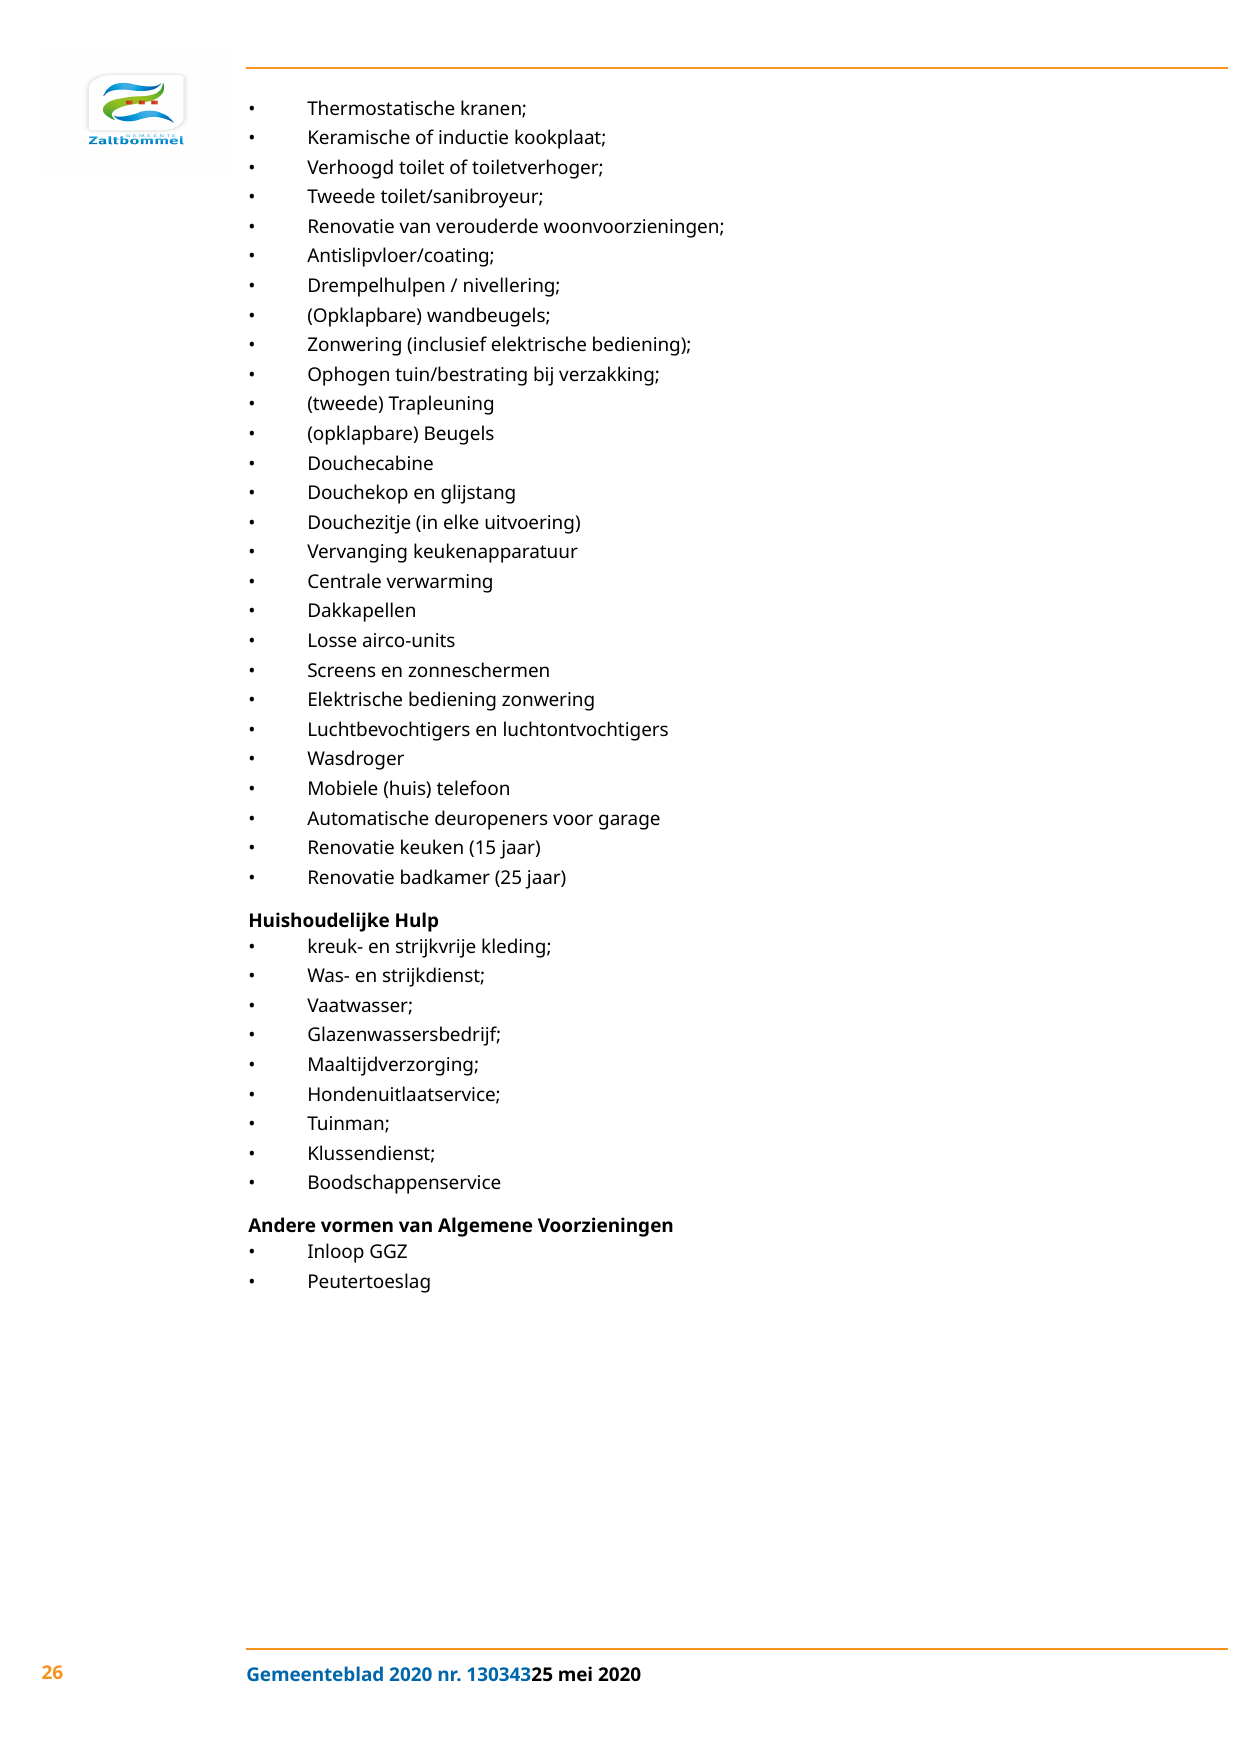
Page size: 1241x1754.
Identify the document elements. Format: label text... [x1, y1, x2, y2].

list Luchtbevochtigers en luchtontvochtigers [248, 716, 1152, 742]
list Was- en strijkdienst; [248, 962, 1152, 988]
picture [41, 47, 231, 172]
list Verhoogd toilet of toiletverhoger; [248, 154, 1152, 180]
list kreuk- en strijkvrije kleding; [248, 933, 1152, 958]
list Peutertoeslag [248, 1268, 1152, 1294]
list Glazenwassersbedrijf; [248, 1022, 1152, 1047]
text Huishoudelijke Hulp [248, 907, 1152, 933]
list Antislipvloer/coating; [248, 243, 1152, 268]
list Klussendienst; [248, 1140, 1152, 1166]
list Renovatie badkamer (25 jaar) [248, 864, 1152, 890]
list Tweede toilet/sanibroyeur; [248, 183, 1152, 209]
list Ophogen tuin/bestrating bij verzakking; [248, 361, 1152, 387]
list Keramische of inductie kookplaat; [248, 124, 1152, 150]
list Boodschappenservice [248, 1169, 1152, 1195]
list Maaltijdverzorging; [248, 1051, 1152, 1077]
list (Opklapbare) wandbeugels; [248, 302, 1152, 328]
list Losse airco-units [248, 627, 1152, 653]
list Hondenuitlaatservice; [248, 1081, 1152, 1106]
list Automatische deuropeners voor garage [248, 805, 1152, 831]
list (opklapbare) Beugels [248, 420, 1152, 446]
list Douchekop en glijstang [248, 479, 1152, 505]
list Renovatie keuken (15 jaar) [248, 834, 1152, 860]
list Drempelhulpen / nivellering; [248, 272, 1152, 298]
list Centrale verwarming [248, 568, 1152, 594]
text Andere vormen van Algemene Voorzieningen [248, 1213, 1152, 1238]
list Tuinman; [248, 1110, 1152, 1136]
list Elektrische bediening zonwering [248, 686, 1152, 712]
list Zonwering (inclusief elektrische bediening); [248, 331, 1152, 357]
list Douchezitje (in elke uitvoering) [248, 509, 1152, 535]
list Thermostatische kranen; [248, 95, 1152, 121]
list Dakkapellen [248, 598, 1152, 623]
list Wasdroger [248, 746, 1152, 771]
list Mobiele (huis) telefoon [248, 775, 1152, 801]
list Screens en zonneschermen [248, 657, 1152, 683]
list Douchecabine [248, 450, 1152, 476]
list Inloop GGZ [248, 1238, 1152, 1264]
list Renovatie van verouderde woonvoorzieningen; [248, 213, 1152, 239]
list Vervanging keukenapparatuur [248, 538, 1152, 564]
list Vaatwasser; [248, 992, 1152, 1018]
list (tweede) Trapleuning [248, 391, 1152, 416]
